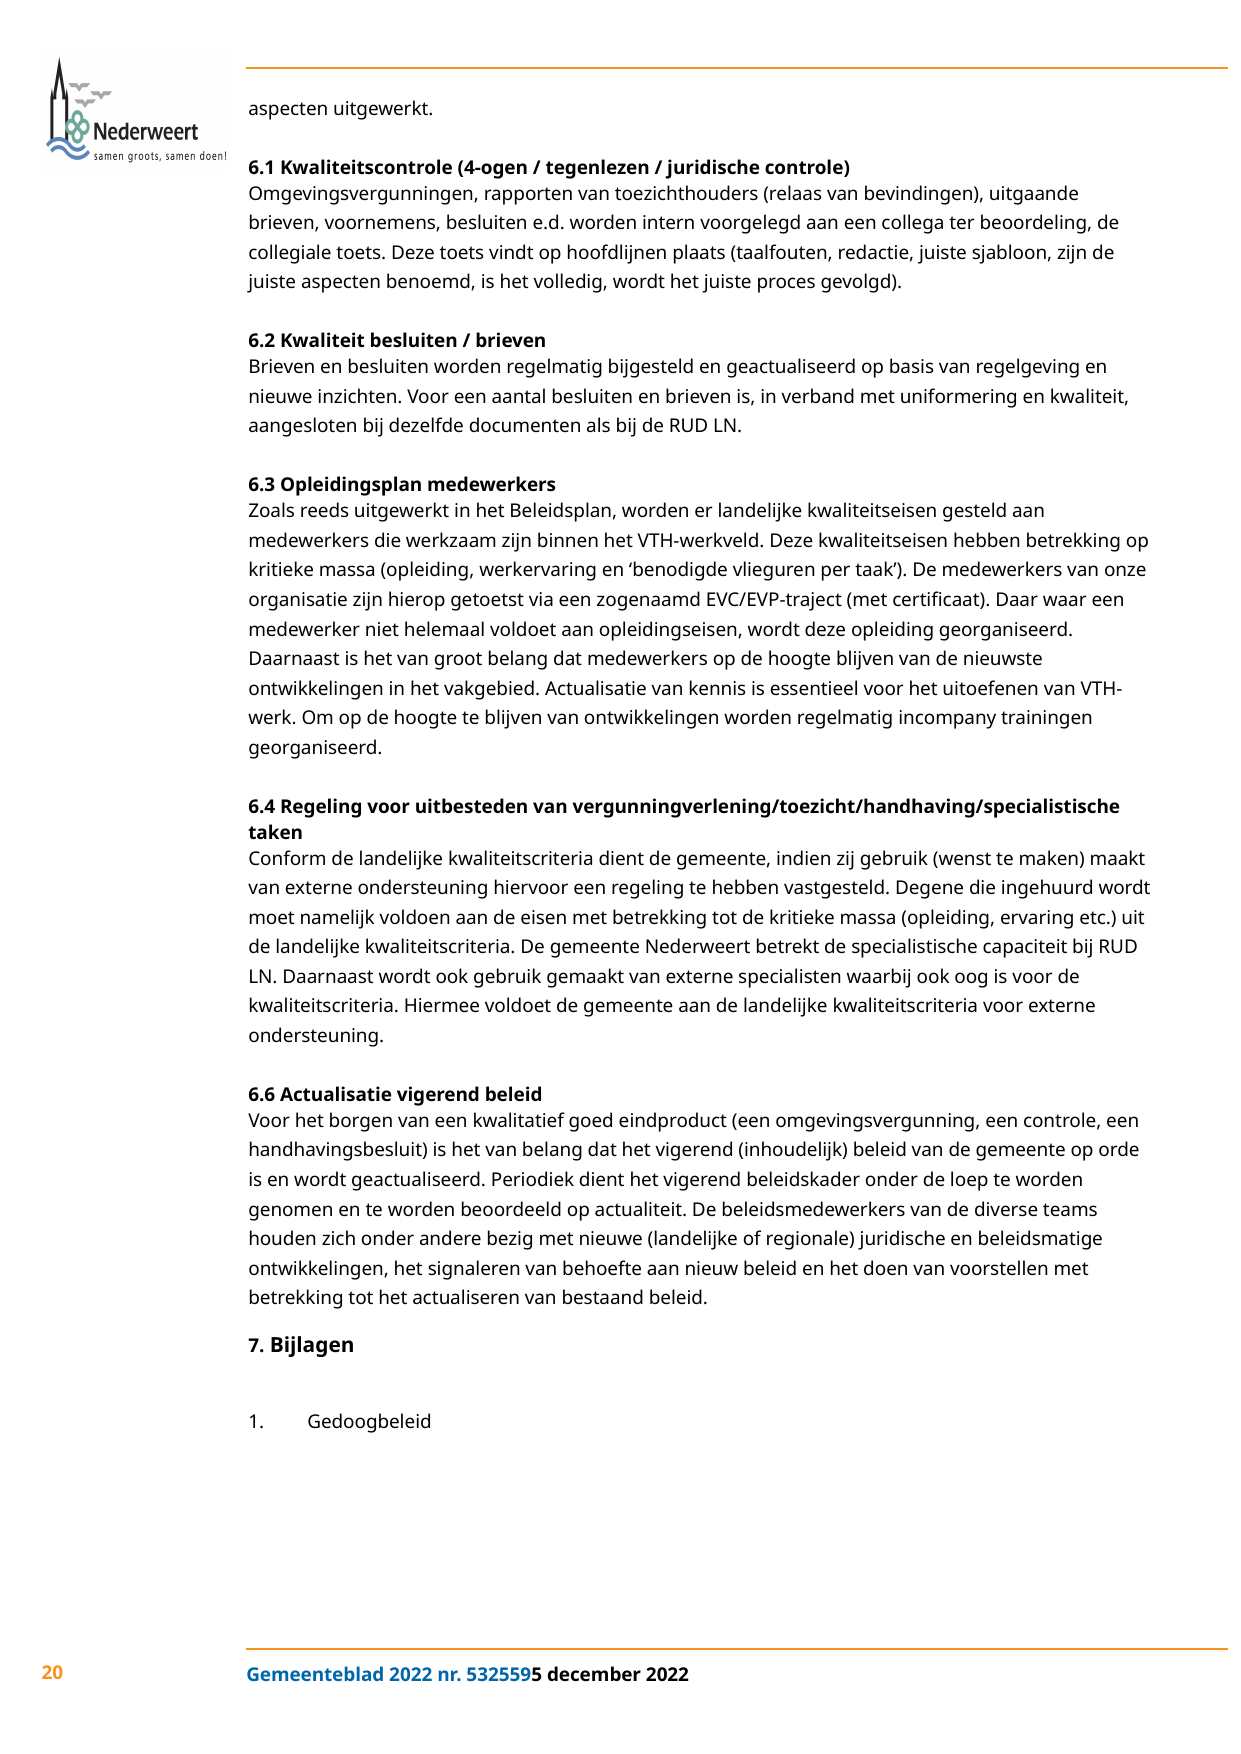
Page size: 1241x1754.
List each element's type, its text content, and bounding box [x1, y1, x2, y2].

text 6.3 Opleidingsplan medewerkers [248, 472, 1152, 497]
text 6.1 Kwaliteitscontrole (4-ogen / tegenlezen / juridische controle) [248, 154, 1152, 180]
text aspecten uitgewerkt. [248, 95, 1152, 121]
text Omgevingsvergunningen, rapporten van toezichthouders (relaas van bevindingen), uitgaande brieven, voornemens, besluiten e.d. worden intern voorgelegd aan een collega ter beoordeling, de collegiale toets. Deze toets vindt op hoofdlijnen plaats (taalfouten, redactie, juiste sjabloon, zijn de juiste aspecten benoemd, is het volledig, wordt het juiste proces gevolgd). [248, 180, 1152, 294]
text Zoals reeds uitgewerkt in het Beleidsplan, worden er landelijke kwaliteitseisen gesteld aan medewerkers die werkzaam zijn binnen het VTH-werkveld. Deze kwaliteitseisen hebben betrekking op kritieke massa (opleiding, werkervaring en ‘benodigde vlieguren per taak’). De medewerkers van onze organisatie zijn hierop getoetst via een zogenaamd EVC/EVP-traject (met certificaat). Daar waar een medewerker niet helemaal voldoet aan opleidingseisen, wordt deze opleiding georganiseerd. Daarnaast is het van groot belang dat medewerkers op de hoogte blijven van de nieuwste ontwikkelingen in het vakgebied. Actualisatie van kennis is essentieel voor het uitoefenen van VTH-werk. Om op de hoogte te blijven van ontwikkelingen worden regelmatig incompany trainingen georganiseerd. [248, 497, 1152, 760]
text 6.6 Actualisatie vigerend beleid [248, 1081, 1152, 1107]
text 7. Bijlagen [248, 1330, 1152, 1359]
text Brieven en besluiten worden regelmatig bijgesteld en geactualiseerd op basis van regelgeving en nieuwe inzichten. Voor een aantal besluiten en brieven is, in verband met uniformering en kwaliteit, aangesloten bij dezelfde documenten als bij de RUD LN. [248, 353, 1152, 438]
text Voor het borgen van een kwalitatief goed eindproduct (een omgevingsvergunning, een controle, een handhavingsbesluit) is het van belang dat het vigerend (inhoudelijk) beleid van de gemeente op orde is en wordt geactualiseerd. Periodiek dient het vigerend beleidskader onder de loep te worden genomen en te worden beoordeeld op actualiteit. De beleidsmedewerkers van de diverse teams houden zich onder andere bezig met nieuwe (landelijke of regionale) juridische en beleidsmatige ontwikkelingen, het signaleren van behoefte aan nieuw beleid en het doen van voorstellen met betrekking tot het actualiseren van bestaand beleid. [248, 1107, 1152, 1310]
text Conform de landelijke kwaliteitscriteria dient de gemeente, indien zij gebruik (wenst te maken) maakt van externe ondersteuning hiervoor een regeling te hebben vastgesteld. Degene die ingehuurd wordt moet namelijk voldoen aan de eisen met betrekking tot de kritieke massa (opleiding, ervaring etc.) uit de landelijke kwaliteitscriteria. De gemeente Nederweert betrekt de specialistische capaciteit bij RUD LN. Daarnaast wordt ook gebruik gemaakt van externe specialisten waarbij ook oog is voor de kwaliteitscriteria. Hiermee voldoet de gemeente aan de landelijke kwaliteitscriteria voor externe ondersteuning. [248, 845, 1152, 1048]
text 6.4 Regeling voor uitbesteden van vergunningverlening/toezicht/handhaving/specialistische taken [248, 793, 1152, 845]
list Gedoogbeleid [248, 1408, 1152, 1434]
text 6.2 Kwaliteit besluiten / brieven [248, 328, 1152, 353]
picture [41, 47, 231, 172]
